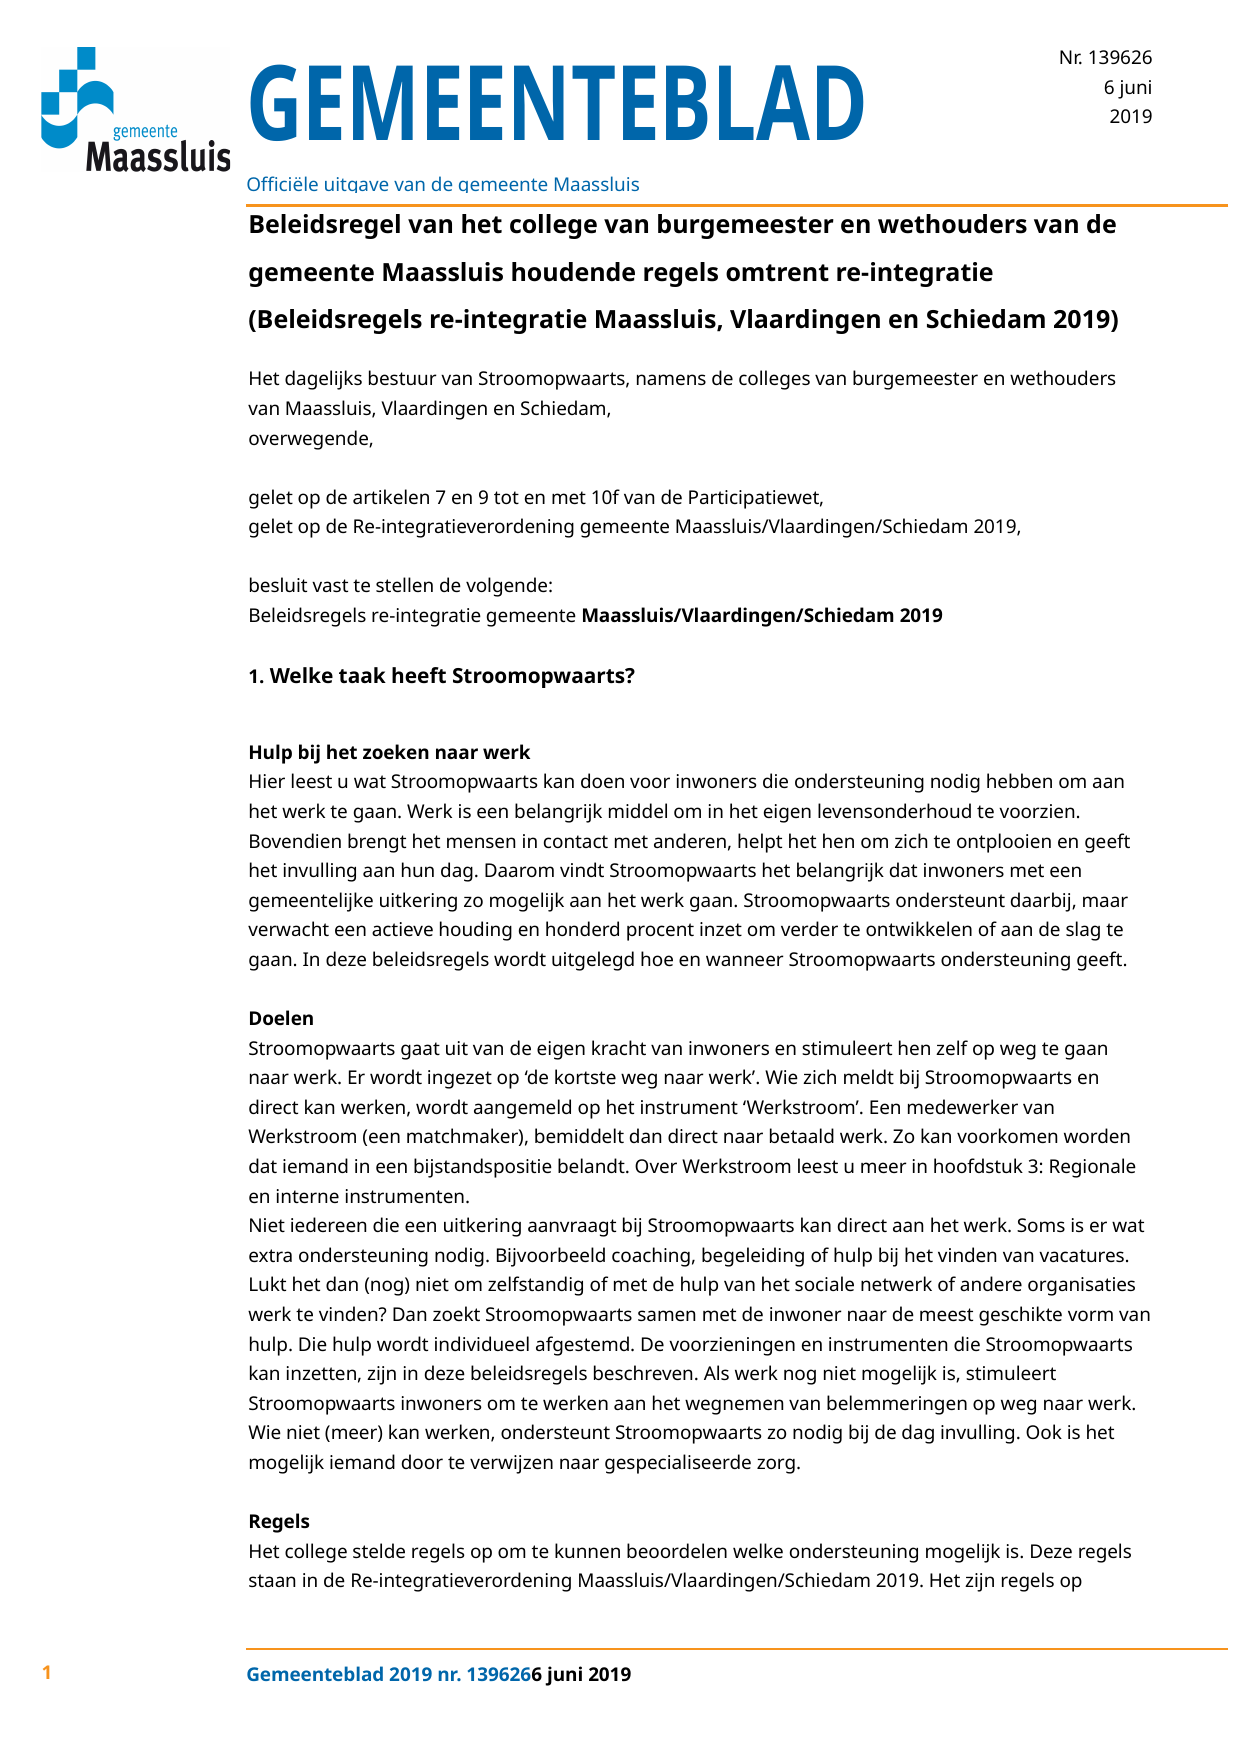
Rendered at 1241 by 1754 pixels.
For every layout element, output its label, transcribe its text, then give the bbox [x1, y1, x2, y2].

text Het college stelde regels op om te kunnen beoordelen welke ondersteuning mogelijk is. Deze regels staan in de Re-integratieverordening Maassluis/Vlaardingen/Schiedam 2019. Het zijn regels op [248, 1538, 1152, 1593]
text Beleidsregels re-integratie gemeente Maassluis/Vlaardingen/Schiedam 2019 [248, 602, 1152, 628]
text 1. Welke taak heeft Stroomopwaarts? [248, 661, 1152, 690]
text gelet op de Re-integratieverordening gemeente Maassluis/Vlaardingen/Schiedam 2019, [248, 513, 1152, 539]
text Stroomopwaarts gaat uit van de eigen kracht van inwoners en stimuleert hen zelf op weg te gaan naar werk. Er wordt ingezet op ‘de kortste weg naar werk’. Wie zich meldt bij Stroomopwaarts en direct kan werken, wordt aangemeld op het instrument ‘Werkstroom’. Een medewerker van Werkstroom (een matchmaker), bemiddelt dan direct naar betaald werk. Zo kan voorkomen worden dat iemand in een bijstandspositie belandt. Over Werkstroom leest u meer in hoofdstuk 3: Regionale en interne instrumenten. [248, 1035, 1152, 1208]
text Doelen [248, 1005, 1152, 1031]
text overwegende, [248, 425, 1152, 450]
text Regels [248, 1508, 1152, 1534]
text Beleidsregel van het college van burgemeester en wethouders van de gemeente Maassluis houdende regels omtrent re-integratie (Beleidsregels re-integratie Maassluis, Vlaardingen en Schiedam 2019) [248, 207, 1152, 336]
text gelet op de artikelen 7 en 9 tot en met 10f van de Participatiewet, [248, 484, 1152, 509]
text Niet iedereen die een uitkering aanvraagt bij Stroomopwaarts kan direct aan het werk. Soms is er wat extra ondersteuning nodig. Bijvoorbeeld coaching, begeleiding of hulp bij het vinden van vacatures. Lukt het dan (nog) niet om zelfstandig of met de hulp van het sociale netwerk of andere organisaties werk te vinden? Dan zoekt Stroomopwaarts samen met de inwoner naar de meest geschikte vorm van hulp. Die hulp wordt individueel afgestemd. De voorzieningen en instrumenten die Stroomopwaarts kan inzetten, zijn in deze beleidsregels beschreven. Als werk nog niet mogelijk is, stimuleert Stroomopwaarts inwoners om te werken aan het wegnemen van belemmeringen op weg naar werk. Wie niet (meer) kan werken, ondersteunt Stroomopwaarts zo nodig bij de dag invulling. Ook is het mogelijk iemand door te verwijzen naar gespecialiseerde zorg. [248, 1212, 1152, 1475]
text besluit vast te stellen de volgende: [248, 573, 1152, 598]
picture [41, 47, 77, 92]
text Hulp bij het zoeken naar werk [248, 739, 1152, 765]
picture [41, 47, 231, 172]
text Het dagelijks bestuur van Stroomopwaarts, namens de colleges van burgemeester en wethouders van Maassluis, Vlaardingen en Schiedam, [248, 366, 1152, 421]
text Hier leest u wat Stroomopwaarts kan doen voor inwoners die ondersteuning nodig hebben om aan het werk te gaan. Werk is een belangrijk middel om in het eigen levensonderhoud te voorzien. Bovendien brengt het mensen in contact met anderen, helpt het hen om zich te ontplooien en geeft het invulling aan hun dag. Daarom vindt Stroomopwaarts het belangrijk dat inwoners met een gemeentelijke uitkering zo mogelijk aan het werk gaan. Stroomopwaarts ondersteunt daarbij, maar verwacht een actieve houding en honderd procent inzet om verder te ontwikkelen of aan de slag te gaan. In deze beleidsregels wordt uitgelegd hoe en wanneer Stroomopwaarts ondersteuning geeft. [248, 769, 1152, 972]
